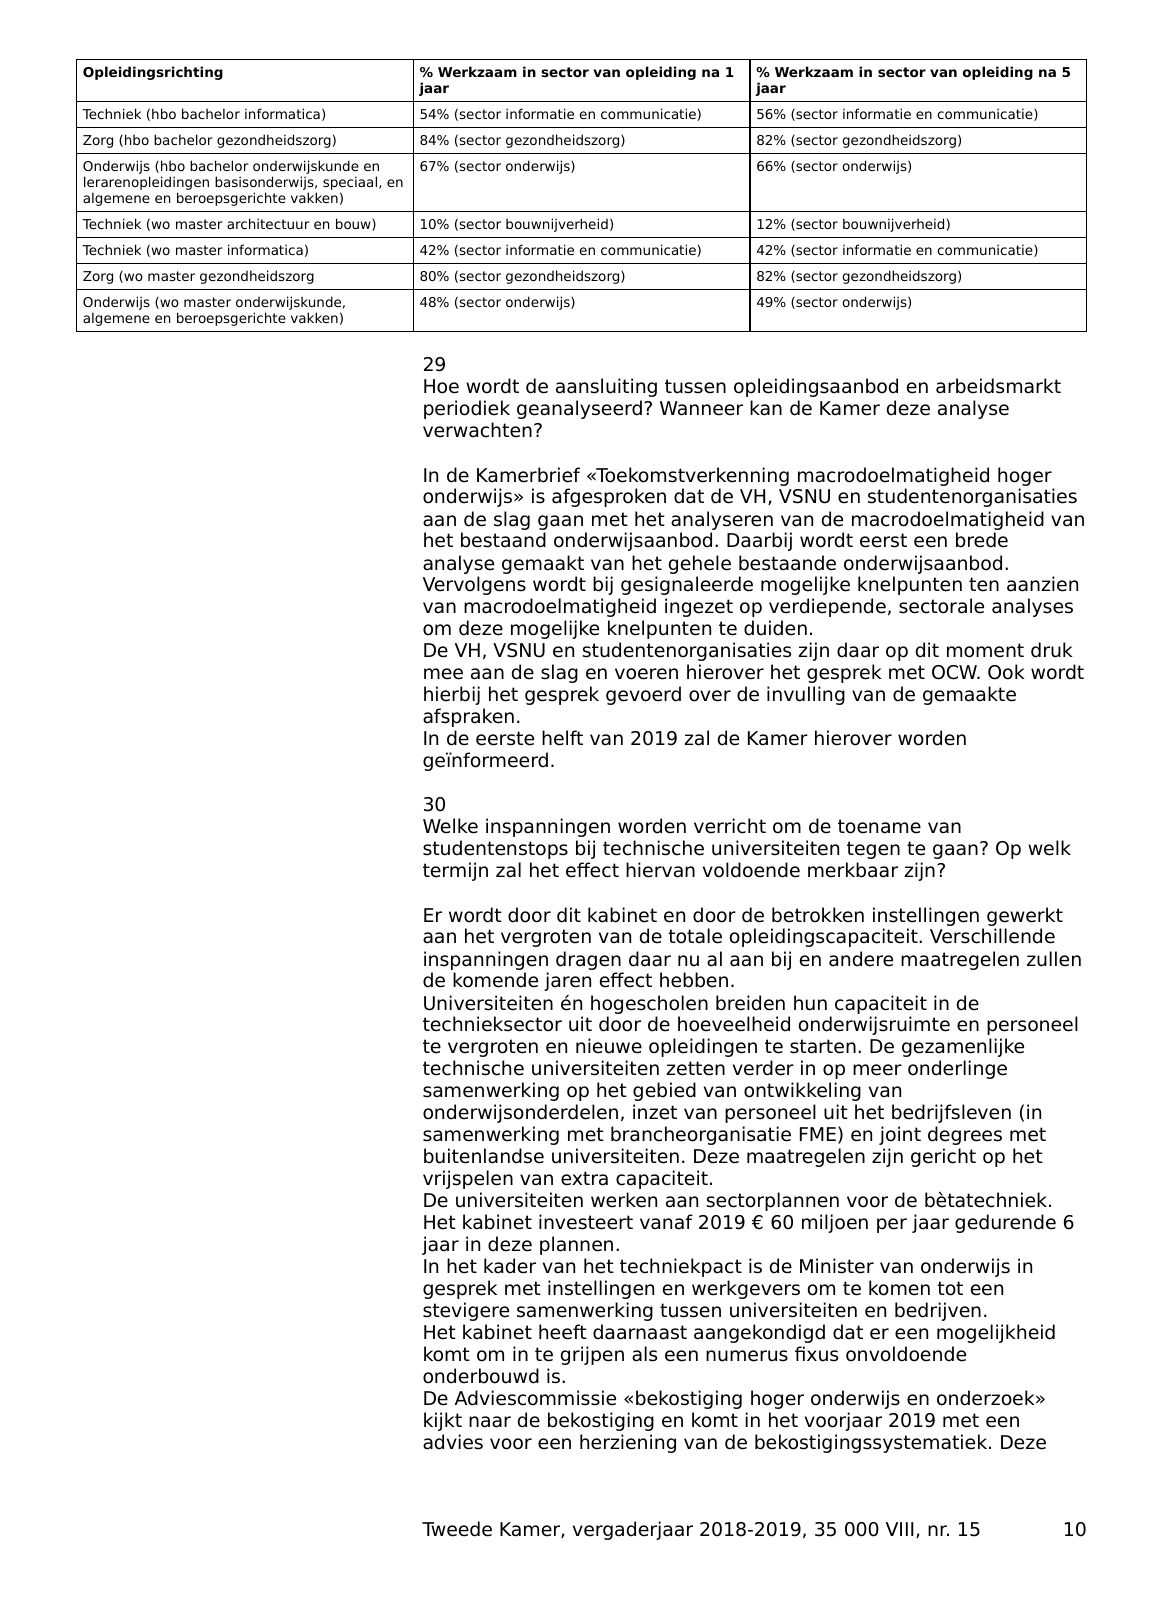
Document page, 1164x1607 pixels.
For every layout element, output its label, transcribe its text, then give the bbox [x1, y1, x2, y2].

table_header % Werkzaam in sector van opleiding na 5 jaar [751, 60, 1086, 101]
text Hoe wordt de aansluiting tussen opleidingsaanbod en arbeidsmarkt periodiek geanalyseerd? Wanneer kan de Kamer deze analyse verwachten? [422, 376, 1087, 442]
table_cell 49% (sector onderwijs) [751, 290, 1086, 331]
table_cell 56% (sector informatie en communicatie) [751, 102, 1086, 127]
table_cell 67% (sector onderwijs) [414, 154, 749, 211]
text Het kabinet heeft daarnaast aangekondigd dat er een mogelijkheid komt om in te grijpen als een numerus fixus onvoldoende onderbouwd is. [422, 1322, 1087, 1388]
table_header % Werkzaam in sector van opleiding na 1 jaar [414, 60, 749, 101]
table_cell 84% (sector gezondheidszorg) [414, 128, 749, 153]
table_cell 42% (sector informatie en communicatie) [751, 238, 1086, 263]
table_cell Techniek (hbo bachelor informatica) [77, 102, 413, 127]
table_cell Onderwijs (wo master onderwijskunde, algemene en beroepsgerichte vakken) [77, 290, 413, 331]
table_cell 10% (sector bouwnijverheid) [414, 212, 749, 237]
table_cell Techniek (wo master architectuur en bouw) [77, 212, 413, 237]
table_cell 66% (sector onderwijs) [751, 154, 1086, 211]
text De VH, VSNU en studentenorganisaties zijn daar op dit moment druk mee aan de slag en voeren hierover het gesprek met OCW. Ook wordt hierbij het gesprek gevoerd over de invulling van de gemaakte afspraken. [422, 640, 1087, 728]
text 30 [422, 794, 1087, 816]
table_cell 54% (sector informatie en communicatie) [414, 102, 749, 127]
text De Adviescommissie «bekostiging hoger onderwijs en onderzoek» kijkt naar de bekostiging en komt in het voorjaar 2019 met een advies voor een herziening van de bekostigingssystematiek. Deze [422, 1388, 1087, 1454]
table_cell 42% (sector informatie en communicatie) [414, 238, 749, 263]
text Er wordt door dit kabinet en door de betrokken instellingen gewerkt aan het vergroten van de totale opleidingscapaciteit. Verschillende inspanningen dragen daar nu al aan bij en andere maatregelen zullen de komende jaren effect hebben. [422, 904, 1087, 992]
table_cell 82% (sector gezondheidszorg) [751, 128, 1086, 153]
text Welke inspanningen worden verricht om de toename van studentenstops bij technische universiteiten tegen te gaan? Op welk termijn zal het effect hiervan voldoende merkbaar zijn? [422, 816, 1087, 882]
table_cell 82% (sector gezondheidszorg) [751, 264, 1086, 289]
text De universiteiten werken aan sectorplannen voor de bètatechniek. Het kabinet investeert vanaf 2019 € 60 miljoen per jaar gedurende 6 jaar in deze plannen. [422, 1190, 1087, 1256]
table_cell Zorg (wo master gezondheidszorg [77, 264, 413, 289]
text Universiteiten én hogescholen breiden hun capaciteit in de technieksector uit door de hoeveelheid onderwijsruimte en personeel te vergroten en nieuwe opleidingen te starten. De gezamenlijke technische universiteiten zetten verder in op meer onderlinge samenwerking op het gebied van ontwikkeling van onderwijsonderdelen, inzet van personeel uit het bedrijfsleven (in samenwerking met brancheorganisatie FME) en joint degrees met buitenlandse universiteiten. Deze maatregelen zijn gericht op het vrijspelen van extra capaciteit. [422, 992, 1087, 1190]
table_cell Zorg (hbo bachelor gezondheidszorg) [77, 128, 413, 153]
text In de eerste helft van 2019 zal de Kamer hierover worden geïnformeerd. [422, 728, 1087, 772]
table_cell Techniek (wo master informatica) [77, 238, 413, 263]
table_cell Onderwijs (hbo bachelor onderwijskunde en lerarenopleidingen basisonderwijs, speciaal, en algemene en beroepsgerichte vakken) [77, 154, 413, 211]
table_cell 12% (sector bouwnijverheid) [751, 212, 1086, 237]
text In de Kamerbrief «Toekomstverkenning macrodoelmatigheid hoger onderwijs» is afgesproken dat de VH, VSNU en studentenorganisaties aan de slag gaan met het analyseren van de macrodoelmatigheid van het bestaand onderwijsaanbod. Daarbij wordt eerst een brede analyse gemaakt van het gehele bestaande onderwijsaanbod. Vervolgens wordt bij gesignaleerde mogelijke knelpunten ten aanzien van macrodoelmatigheid ingezet op verdiepende, sectorale analyses om deze mogelijke knelpunten te duiden. [422, 464, 1087, 640]
table_cell 80% (sector gezondheidszorg) [414, 264, 749, 289]
text In het kader van het techniekpact is de Minister van onderwijs in gesprek met instellingen en werkgevers om te komen tot een stevigere samenwerking tussen universiteiten en bedrijven. [422, 1256, 1087, 1322]
text 29 [422, 354, 1087, 376]
table_cell 48% (sector onderwijs) [414, 290, 749, 331]
table_header Opleidingsrichting [77, 60, 413, 101]
